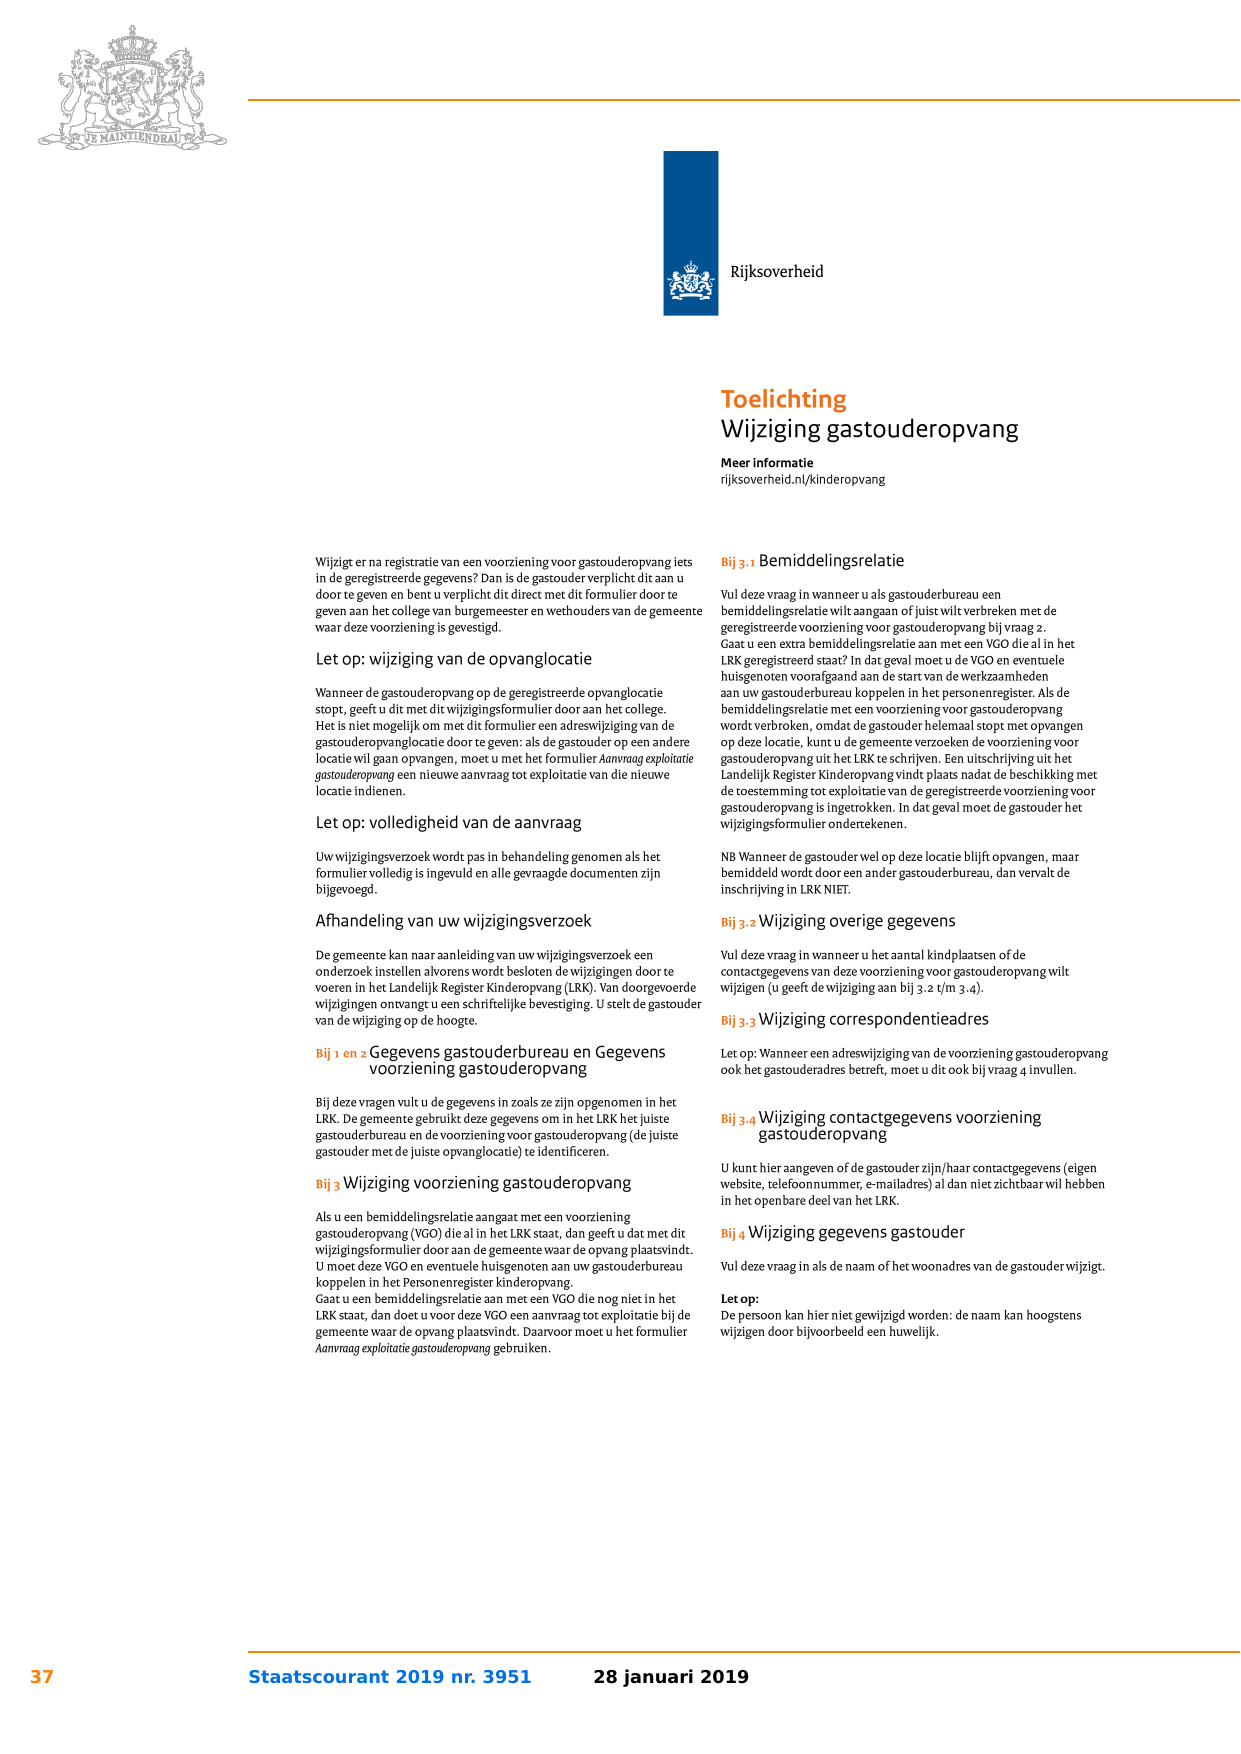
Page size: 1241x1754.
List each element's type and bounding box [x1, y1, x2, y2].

picture [38, 25, 227, 150]
picture [248, 151, 1134, 1404]
